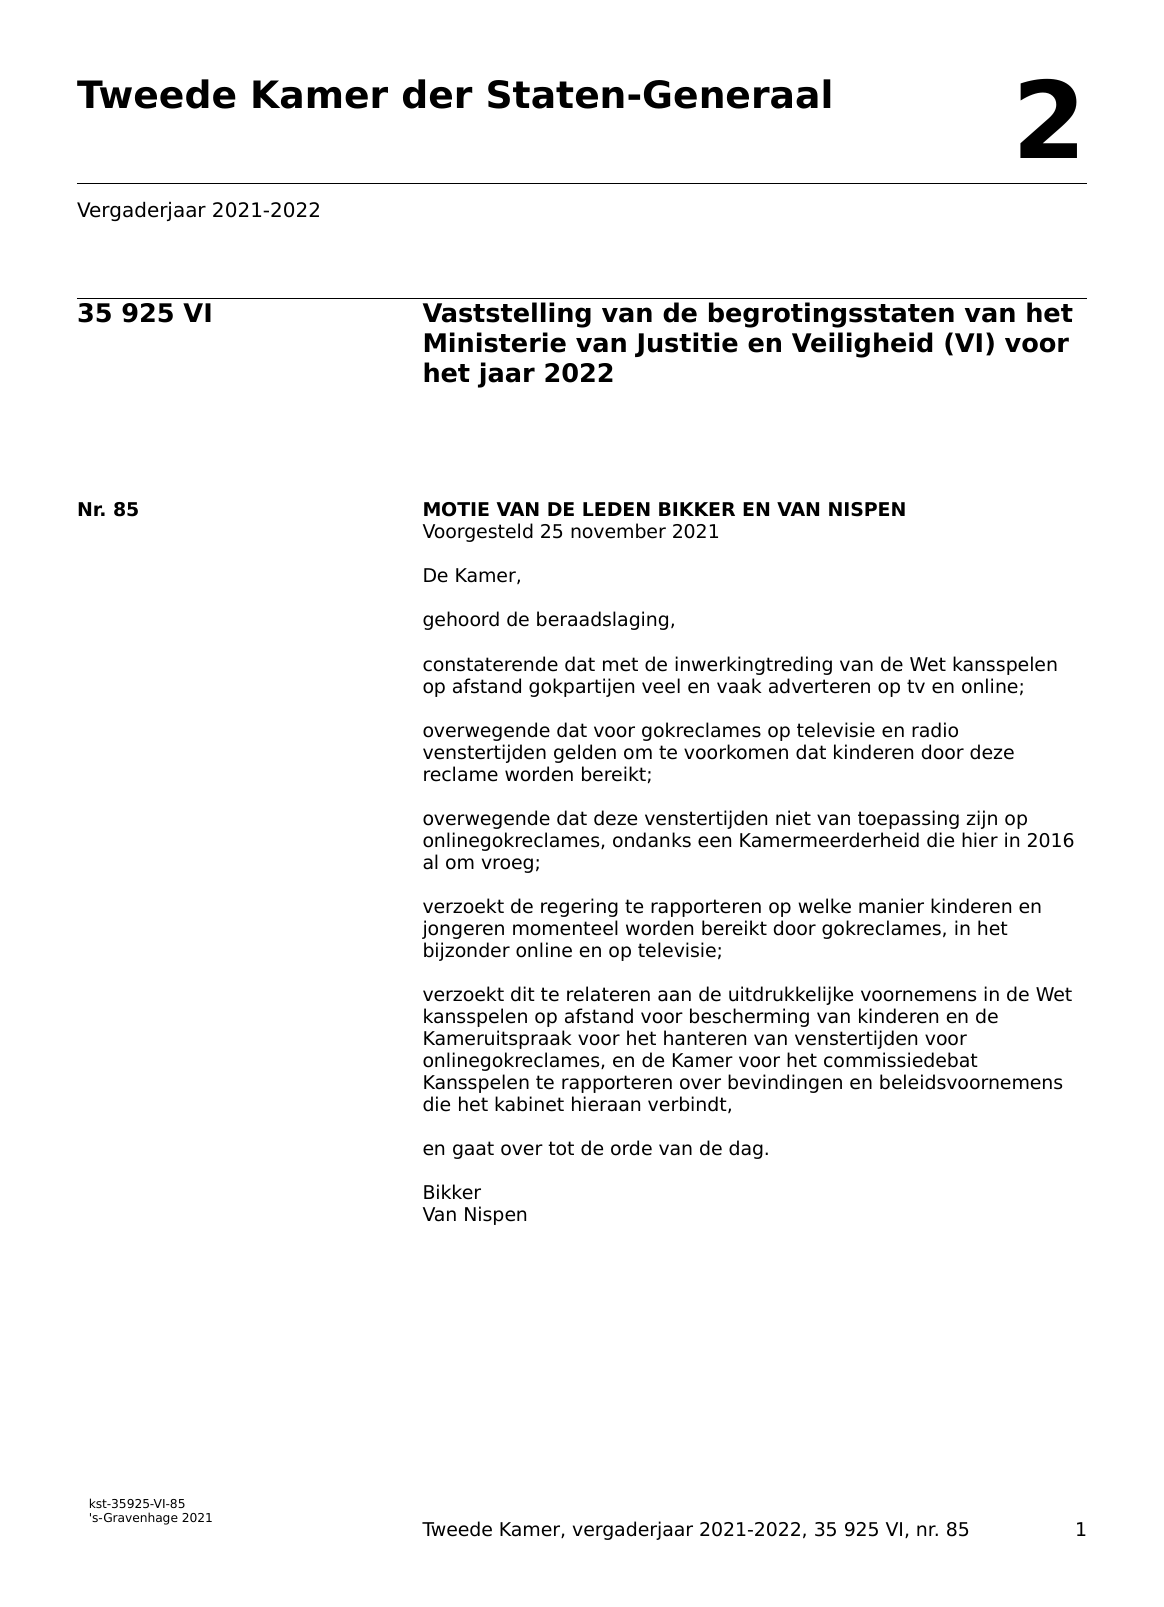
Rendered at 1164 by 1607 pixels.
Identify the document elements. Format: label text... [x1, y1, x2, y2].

text overwegende dat voor gokreclames op televisie en radio venstertijden gelden om te voorkomen dat kinderen door deze reclame worden bereikt; [422, 720, 1087, 786]
text constaterende dat met de inwerkingtreding van de Wet kansspelen op afstand gokpartijen veel en vaak adverteren op tv en online; [422, 653, 1087, 697]
text gehoord de beraadslaging, [422, 609, 1087, 631]
text Voorgesteld 25 november 2021 [422, 521, 1087, 543]
table_header Tweede Kamer der Staten-Generaal [77, 59, 886, 183]
table_cell Vergaderjaar 2021-2022 [77, 184, 1087, 298]
table_header 2 [886, 59, 1087, 183]
text Van Nispen [422, 1204, 1087, 1226]
text verzoekt de regering te rapporteren op welke manier kinderen en jongeren momenteel worden bereikt door gokreclames, in het bijzonder online en op televisie; [422, 896, 1087, 962]
subtitle Nr. 85 MOTIE VAN DE LEDEN BIKKER EN VAN NISPEN [77, 499, 1087, 521]
text en gaat over tot de orde van de dag. [422, 1138, 1087, 1160]
subtitle 35 925 VI Vaststelling van de begrotingsstaten van het Ministerie van Justitie en Veiligheid (VI) voor het jaar 2022 [77, 299, 1087, 388]
text kst-35925-VI-85 [88, 1497, 323, 1511]
text Bikker [422, 1182, 1087, 1204]
text verzoekt dit te relateren aan de uitdrukkelijke voornemens in de Wet kansspelen op afstand voor bescherming van kinderen en de Kameruitspraak voor het hanteren van venstertijden voor onlinegokreclames, en de Kamer voor het commissiedebat Kansspelen te rapporteren over bevindingen en beleidsvoornemens die het kabinet hieraan verbindt, [422, 984, 1087, 1116]
text overwegende dat deze venstertijden niet van toepassing zijn op onlinegokreclames, ondanks een Kamermeerderheid die hier in 2016 al om vroeg; [422, 808, 1087, 874]
text De Kamer, [422, 565, 1087, 587]
text 's-Gravenhage 2021 [88, 1511, 323, 1525]
